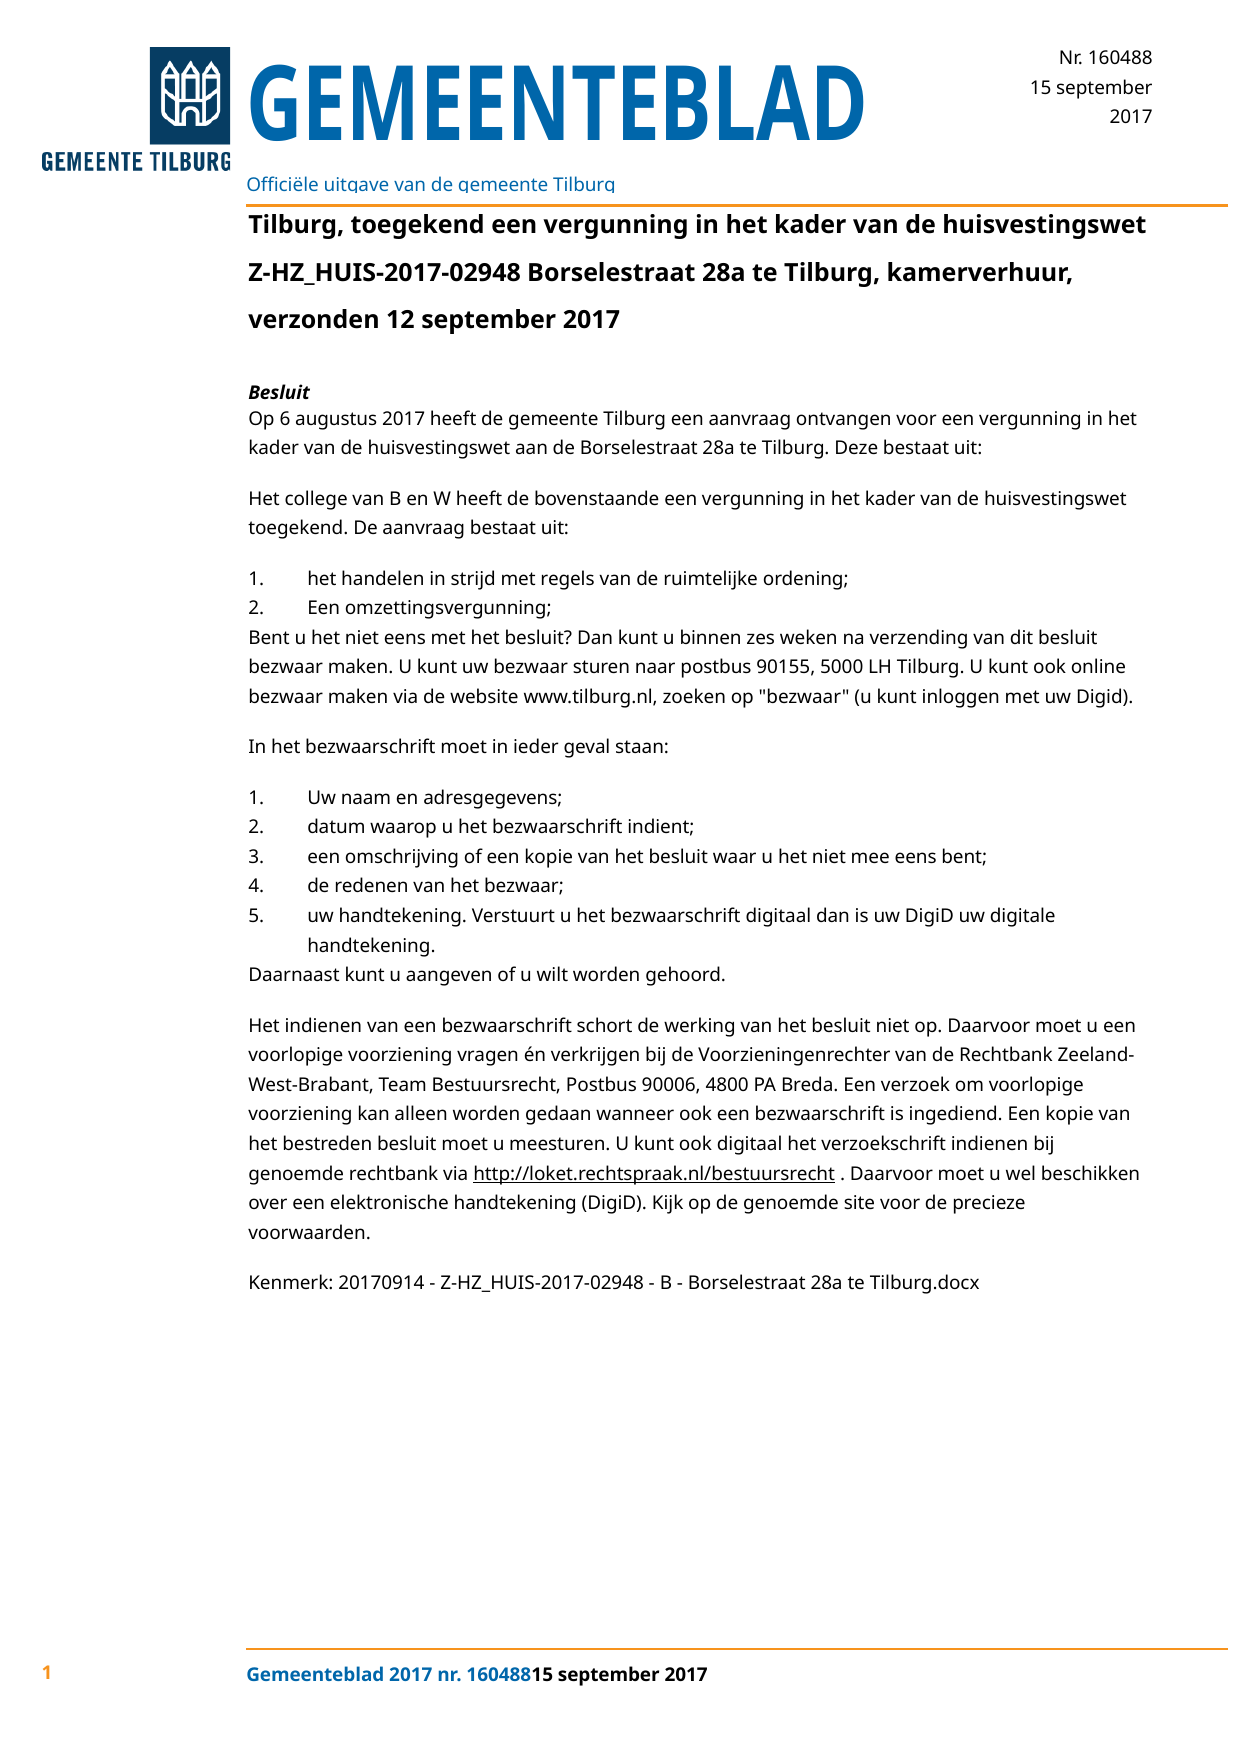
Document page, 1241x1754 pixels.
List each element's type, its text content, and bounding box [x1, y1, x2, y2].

text Bent u het niet eens met het besluit? Dan kunt u binnen zes weken na verzending van dit besluit bezwaar maken. U kunt uw bezwaar sturen naar postbus 90155, 5000 LH Tilburg. U kunt ook online bezwaar maken via de website www.tilburg.nl, zoeken op "bezwaar" (u kunt inloggen met uw Digid). [248, 624, 1152, 709]
list een omschrijving of een kopie van het besluit waar u het niet mee eens bent; [248, 843, 1152, 869]
list Een omzettingsvergunning; [248, 594, 1152, 620]
text In het bezwaarschrift moet in ieder geval staan: [248, 733, 1152, 759]
list de redenen van het bezwaar; [248, 873, 1152, 898]
list het handelen in strijd met regels van de ruimtelijke ordening; [248, 565, 1152, 591]
list datum waarop u het bezwaarschrift indient; [248, 813, 1152, 839]
text Daarnaast kunt u aangeven of u wilt worden gehoord. [248, 961, 1152, 987]
text Besluit [248, 379, 1152, 405]
list uw handtekening. Verstuurt u het bezwaarschrift digitaal dan is uw DigiD uw digitale handtekening. [248, 902, 1152, 958]
text Het indienen van een bezwaarschrift schort de werking van het besluit niet op. Daarvoor moet u een voorlopige voorziening vragen én verkrijgen bij de Voorzieningenrechter van de Rechtbank Zeeland-West-Brabant, Team Bestuursrecht, Postbus 90006, 4800 PA Breda. Een verzoek om voorlopige voorziening kan alleen worden gedaan wanneer ook een bezwaarschrift is ingediend. Een kopie van het bestreden besluit moet u meesturen. U kunt ook digitaal het verzoekschrift indienen bij genoemde rechtbank via http://loket.rechtspraak.nl/bestuursrecht . Daarvoor moet u wel beschikken over een elektronische handtekening (DigiD). Kijk op de genoemde site voor de precieze voorwaarden. [248, 1012, 1152, 1245]
text Op 6 augustus 2017 heeft de gemeente Tilburg een aanvraag ontvangen voor een vergunning in het kader van de huisvestingswet aan de Borselestraat 28a te Tilburg. Deze bestaat uit: [248, 405, 1152, 460]
text Het college van B en W heeft de bovenstaande een vergunning in het kader van de huisvestingswet toegekend. De aanvraag bestaat uit: [248, 485, 1152, 540]
text Kenmerk: 20170914 - Z-HZ_HUIS-2017-02948 - B - Borselestraat 28a te Tilburg.docx [248, 1269, 1152, 1295]
list Uw naam en adresgegevens; [248, 784, 1152, 810]
text Tilburg, toegekend een vergunning in het kader van de huisvestingswet Z-HZ_HUIS-2017-02948 Borselestraat 28a te Tilburg, kamerverhuur, verzonden 12 september 2017 [248, 207, 1152, 336]
picture [41, 47, 231, 172]
